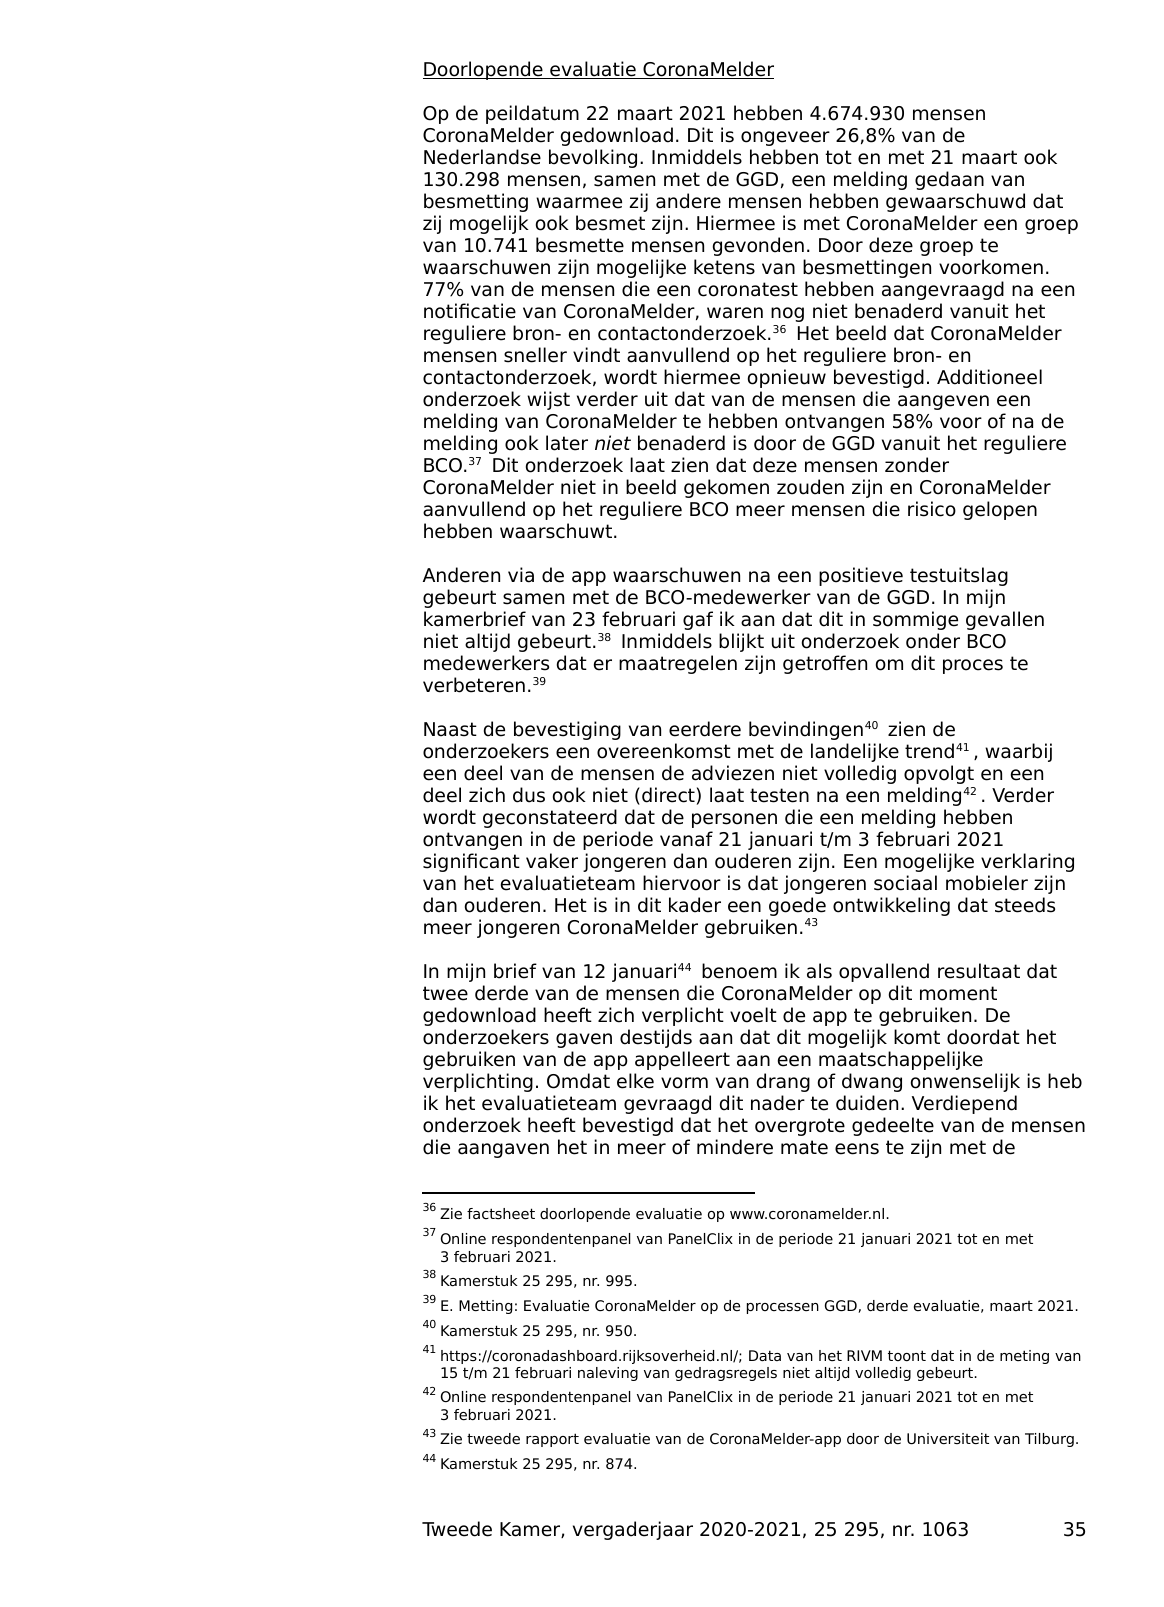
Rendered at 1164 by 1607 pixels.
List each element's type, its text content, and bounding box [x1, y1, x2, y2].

text E. Metting: Evaluatie CoronaMelder op de processen GGD, derde evaluatie, maart 2021. [422, 1293, 1087, 1316]
text Kamerstuk 25 295, nr. 950. [422, 1318, 1087, 1341]
text Kamerstuk 25 295, nr. 995. [422, 1268, 1087, 1291]
text Op de peildatum 22 maart 2021 hebben 4.674.930 mensen CoronaMelder gedownload. Dit is ongeveer 26,8% van de Nederlandse bevolking. Inmiddels hebben tot en met 21 maart ook 130.298 mensen, samen met de GGD, een melding gedaan van besmetting waarmee zij andere mensen hebben gewaarschuwd dat zij mogelijk ook besmet zijn. Hiermee is met CoronaMelder een groep van 10.741 besmette mensen gevonden. Door deze groep te waarschuwen zijn mogelijke ketens van besmettingen voorkomen. 77% van de mensen die een coronatest hebben aangevraagd na een notificatie van CoronaMelder, waren nog niet benaderd vanuit het reguliere bron- en contactonderzoek. Het beeld dat CoronaMelder mensen sneller vindt aanvullend op het reguliere bron- en contactonderzoek, wordt hiermee opnieuw bevestigd. Additioneel onderzoek wijst verder uit dat van de mensen die aangeven een melding van CoronaMelder te hebben ontvangen 58% voor of na de melding ook later niet benaderd is door de GGD vanuit het reguliere BCO. Dit onderzoek laat zien dat deze mensen zonder CoronaMelder niet in beeld gekomen zouden zijn en CoronaMelder aanvullend op het reguliere BCO meer mensen die risico gelopen hebben waarschuwt. [422, 103, 1087, 543]
text Zie factsheet doorlopende evaluatie op www.coronamelder.nl. [422, 1202, 1087, 1224]
text Online respondentenpanel van PanelClix in de periode 21 januari 2021 tot en met 3 februari 2021. [422, 1227, 1087, 1266]
text Kamerstuk 25 295, nr. 874. [422, 1452, 1087, 1474]
text Online respondentenpanel van PanelClix in de periode 21 januari 2021 tot en met 3 februari 2021. [422, 1385, 1087, 1424]
text https://coronadashboard.rijksoverheid.nl/; Data van het RIVM toont dat in de meting van 15 t/m 21 februari naleving van gedragsregels niet altijd volledig gebeurt. [422, 1343, 1087, 1382]
text Naast de bevestiging van eerdere bevindingen zien de onderzoekers een overeenkomst met de landelijke trend, waarbij een deel van de mensen de adviezen niet volledig opvolgt en een deel zich dus ook niet (direct) laat testen na een melding. Verder wordt geconstateerd dat de personen die een melding hebben ontvangen in de periode vanaf 21 januari t/m 3 februari 2021 significant vaker jongeren dan ouderen zijn. Een mogelijke verklaring van het evaluatieteam hiervoor is dat jongeren sociaal mobieler zijn dan ouderen. Het is in dit kader een goede ontwikkeling dat steeds meer jongeren CoronaMelder gebruiken. [422, 719, 1087, 939]
text Zie tweede rapport evaluatie van de CoronaMelder-app door de Universiteit van Tilburg. [422, 1427, 1087, 1449]
text Anderen via de app waarschuwen na een positieve testuitslag gebeurt samen met de BCO-medewerker van de GGD. In mijn kamerbrief van 23 februari gaf ik aan dat dit in sommige gevallen niet altijd gebeurt. Inmiddels blijkt uit onderzoek onder BCO medewerkers dat er maatregelen zijn getroffen om dit proces te verbeteren. [422, 565, 1087, 697]
text In mijn brief van 12 januari benoem ik als opvallend resultaat dat twee derde van de mensen die CoronaMelder op dit moment gedownload heeft zich verplicht voelt de app te gebruiken. De onderzoekers gaven destijds aan dat dit mogelijk komt doordat het gebruiken van de app appelleert aan een maatschappelijke verplichting. Omdat elke vorm van drang of dwang onwenselijk is heb ik het evaluatieteam gevraagd dit nader te duiden. Verdiepend onderzoek heeft bevestigd dat het overgrote gedeelte van de mensen die aangaven het in meer of mindere mate eens te zijn met de [422, 961, 1087, 1159]
subtitle Doorlopende evaluatie CoronaMelder [422, 59, 1087, 81]
